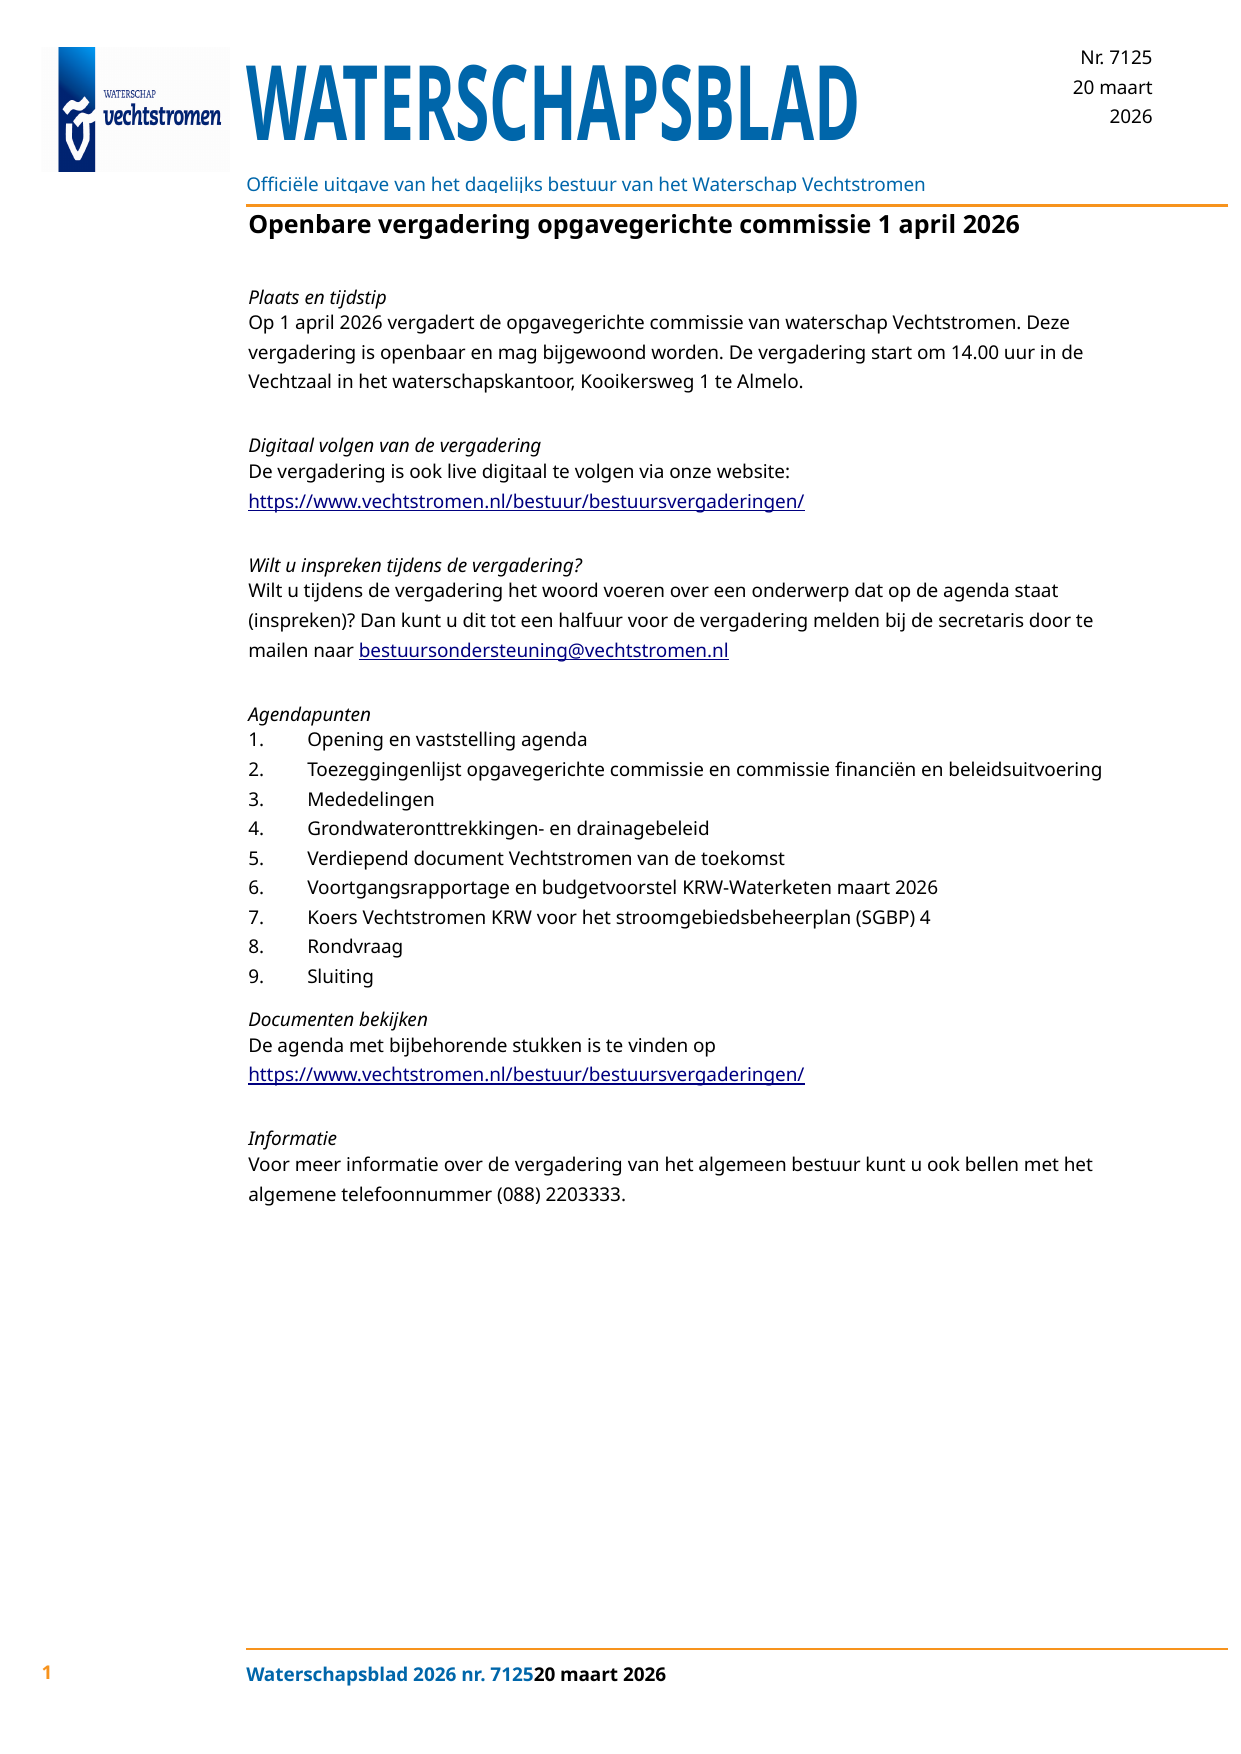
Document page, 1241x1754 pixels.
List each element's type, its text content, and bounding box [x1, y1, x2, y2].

text Op 1 april 2026 vergadert de opgavegerichte commissie van waterschap Vechtstromen. Deze vergadering is openbaar en mag bijgewoond worden. De vergadering start om 14.00 uur in de Vechtzaal in het waterschapskantoor, Kooikersweg 1 te Almelo. [248, 309, 1152, 394]
list Verdiepend document Vechtstromen van de toekomst [248, 845, 1152, 871]
list Koers Vechtstromen KRW voor het stroomgebiedsbeheerplan (SGBP) 4 [248, 904, 1152, 930]
text Informatie [248, 1126, 1152, 1151]
list Toezeggingenlijst opgavegerichte commissie en commissie financiën en beleidsuitvoering [248, 756, 1152, 782]
text Voor meer informatie over de vergadering van het algemeen bestuur kunt u ook bellen met het algemene telefoonnummer (088) 2203333. [248, 1151, 1152, 1207]
text De vergadering is ook live digitaal te volgen via onze website: https://www.vechtstromen.nl/bestuur/bestuursvergaderingen/ [248, 458, 1152, 514]
text Plaats en tijdstip [248, 284, 1152, 309]
text Documenten bekijken [248, 1006, 1152, 1032]
list Opening en vaststelling agenda [248, 727, 1152, 752]
text Agendapunten [248, 701, 1152, 727]
list Sluiting [248, 963, 1152, 989]
list Grondwateronttrekkingen- en drainagebeleid [248, 815, 1152, 841]
list Mededelingen [248, 786, 1152, 811]
text Wilt u tijdens de vergadering het woord voeren over een onderwerp dat op de agenda staat (inspreken)? Dan kunt u dit tot een halfuur voor de vergadering melden bij de secretaris door te mailen naar bestuursondersteuning@vechtstromen.nl [248, 578, 1152, 663]
list Voortgangsrapportage en budgetvoorstel KRW-Waterketen maart 2026 [248, 874, 1152, 900]
picture [41, 47, 231, 172]
text Wilt u inspreken tijdens de vergadering? [248, 552, 1152, 578]
text De agenda met bijbehorende stukken is te vinden op https://www.vechtstromen.nl/bestuur/bestuursvergaderingen/ [248, 1032, 1152, 1087]
text Digitaal volgen van de vergadering [248, 433, 1152, 458]
text Openbare vergadering opgavegerichte commissie 1 april 2026 [248, 207, 1152, 241]
list Rondvraag [248, 934, 1152, 959]
